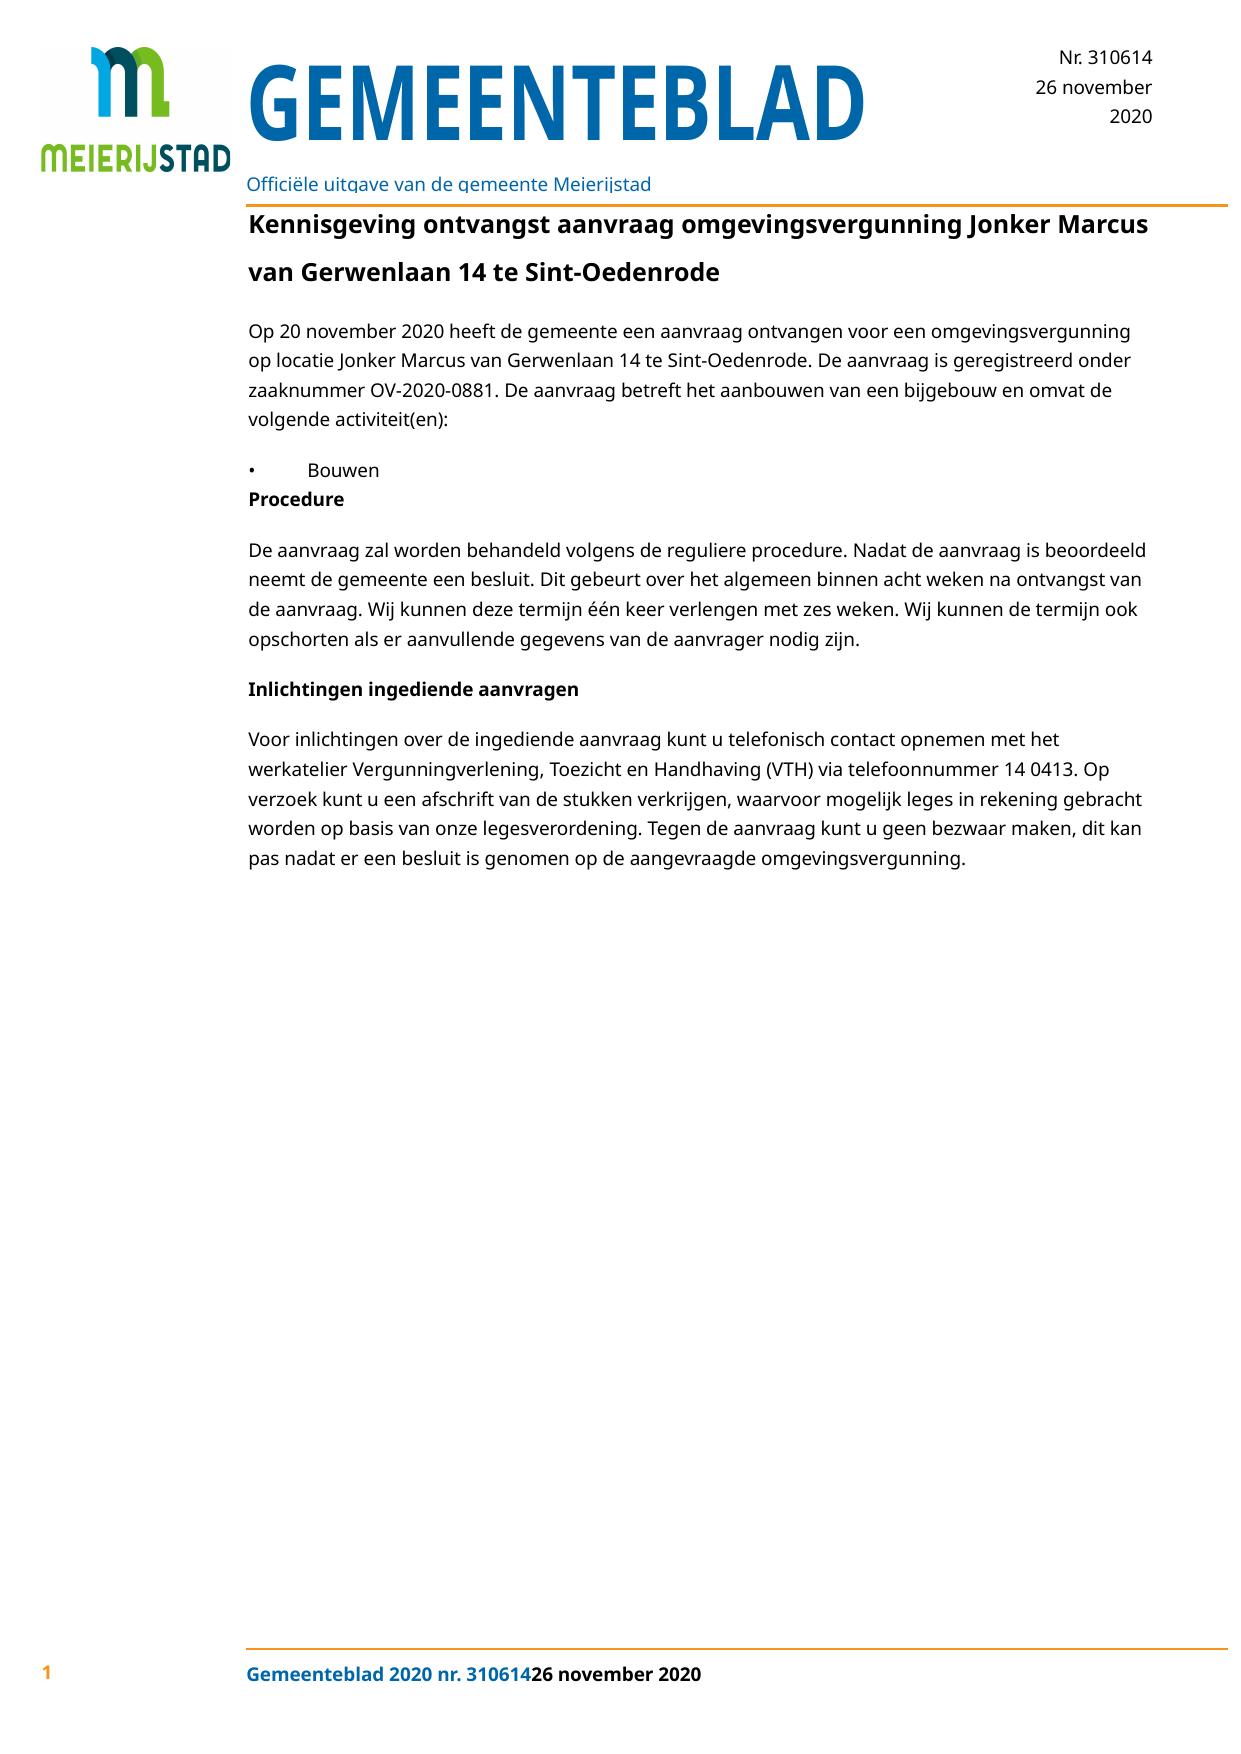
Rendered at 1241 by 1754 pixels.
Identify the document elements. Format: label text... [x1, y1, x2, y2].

text Op 20 november 2020 heeft de gemeente een aanvraag ontvangen voor een omgevingsvergunning op locatie Jonker Marcus van Gerwenlaan 14 te Sint-Oedenrode. De aanvraag is geregistreerd onder zaaknummer OV-2020-0881. De aanvraag betreft het aanbouwen van een bijgebouw en omvat de volgende activiteit(en): [248, 318, 1152, 432]
text Voor inlichtingen over de ingediende aanvraag kunt u telefonisch contact opnemen met het werkatelier Vergunningverlening, Toezicht en Handhaving (VTH) via telefoonnummer 14 0413. Op verzoek kunt u een afschrift van de stukken verkrijgen, waarvoor mogelijk leges in rekening gebracht worden op basis van onze legesverordening. Tegen de aanvraag kunt u geen bezwaar maken, dit kan pas nadat er een besluit is genomen op de aangevraagde omgevingsvergunning. [248, 727, 1152, 871]
picture [41, 47, 231, 172]
list Bouwen [248, 457, 1152, 483]
text De aanvraag zal worden behandeld volgens de reguliere procedure. Nadat de aanvraag is beoordeeld neemt de gemeente een besluit. Dit gebeurt over het algemeen binnen acht weken na ontvangst van de aanvraag. Wij kunnen deze termijn één keer verlengen met zes weken. Wij kunnen de termijn ook opschorten als er aanvullende gegevens van de aanvrager nodig zijn. [248, 537, 1152, 652]
text Procedure [248, 487, 1152, 512]
text Inlichtingen ingediende aanvragen [248, 676, 1152, 702]
text Kennisgeving ontvangst aanvraag omgevingsvergunning Jonker Marcus van Gerwenlaan 14 te Sint-Oedenrode [248, 207, 1152, 288]
